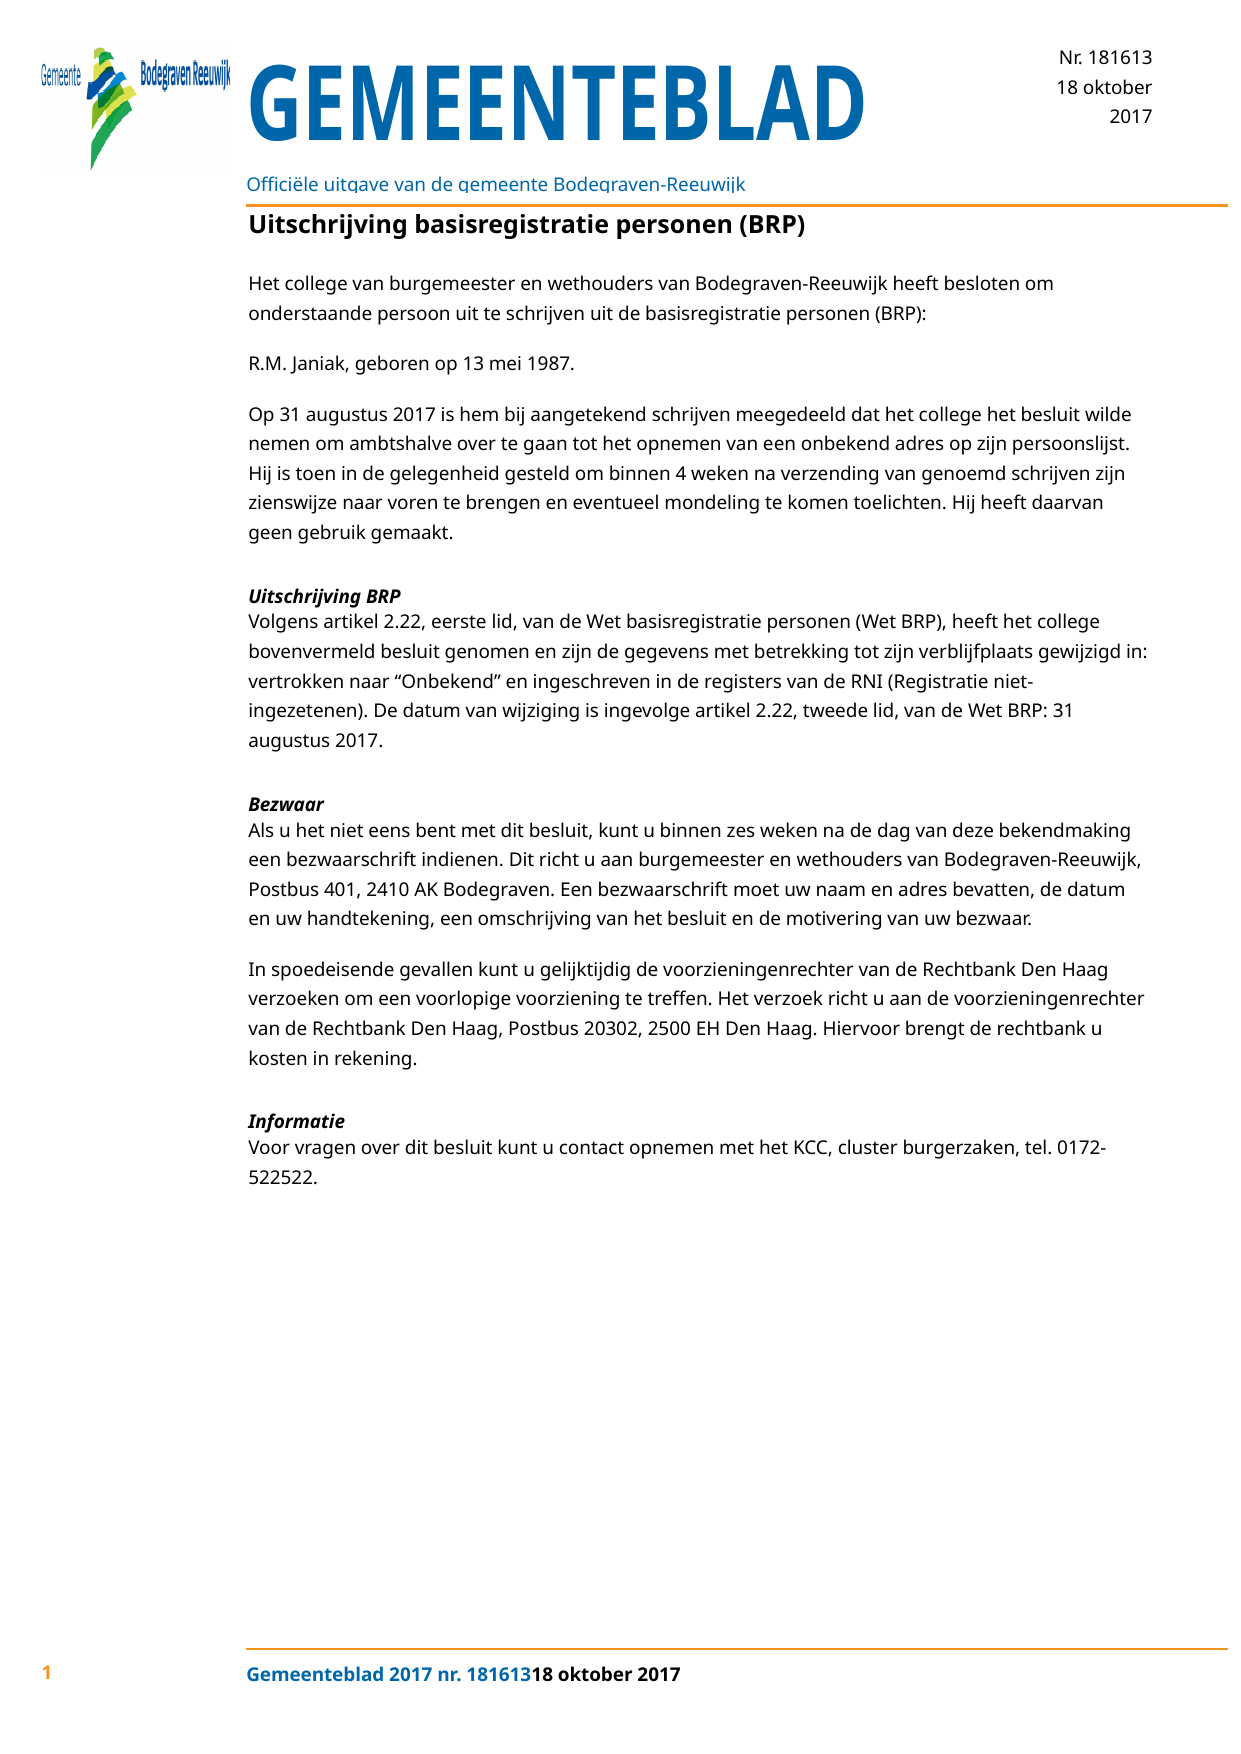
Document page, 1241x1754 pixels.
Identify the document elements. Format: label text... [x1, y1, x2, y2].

text In spoedeisende gevallen kunt u gelijktijdig de voorzieningenrechter van de Rechtbank Den Haag verzoeken om een voorlopige voorziening te treffen. Het verzoek richt u aan de voorzieningenrechter van de Rechtbank Den Haag, Postbus 20302, 2500 EH Den Haag. Hiervoor brengt de rechtbank u kosten in rekening. [248, 956, 1152, 1070]
text R.M. Janiak, geboren op 13 mei 1987. [248, 350, 1152, 376]
text Uitschrijving BRP [248, 583, 1152, 609]
picture [41, 47, 231, 172]
text Op 31 augustus 2017 is hem bij aangetekend schrijven meegedeeld dat het college het besluit wilde nemen om ambtshalve over te gaan tot het opnemen van een onbekend adres op zijn persoonslijst. Hij is toen in de gelegenheid gesteld om binnen 4 weken na verzending van genoemd schrijven zijn zienswijze naar voren te brengen en eventueel mondeling te komen toelichten. Hij heeft daarvan geen gebruik gemaakt. [248, 401, 1152, 545]
text Bezwaar [248, 791, 1152, 817]
text Het college van burgemeester en wethouders van Bodegraven-Reeuwijk heeft besloten om onderstaande persoon uit te schrijven uit de basisregistratie personen (BRP): [248, 270, 1152, 326]
text Uitschrijving basisregistratie personen (BRP) [248, 207, 1152, 241]
text Volgens artikel 2.22, eerste lid, van de Wet basisregistratie personen (Wet BRP), heeft het college bovenvermeld besluit genomen en zijn de gegevens met betrekking tot zijn verblijfplaats gewijzigd in: vertrokken naar “Onbekend” en ingeschreven in de registers van de RNI (Registratie niet-ingezetenen). De datum van wijziging is ingevolge artikel 2.22, tweede lid, van de Wet BRP: 31 augustus 2017. [248, 609, 1152, 753]
text Als u het niet eens bent met dit besluit, kunt u binnen zes weken na de dag van deze bekendmaking een bezwaarschrift indienen. Dit richt u aan burgemeester en wethouders van Bodegraven-Reeuwijk, Postbus 401, 2410 AK Bodegraven. Een bezwaarschrift moet uw naam en adres bevatten, de datum en uw handtekening, een omschrijving van het besluit en de motivering van uw bezwaar. [248, 817, 1152, 931]
text Voor vragen over dit besluit kunt u contact opnemen met het KCC, cluster burgerzaken, tel. 0172-522522. [248, 1134, 1152, 1190]
text Informatie [248, 1109, 1152, 1134]
